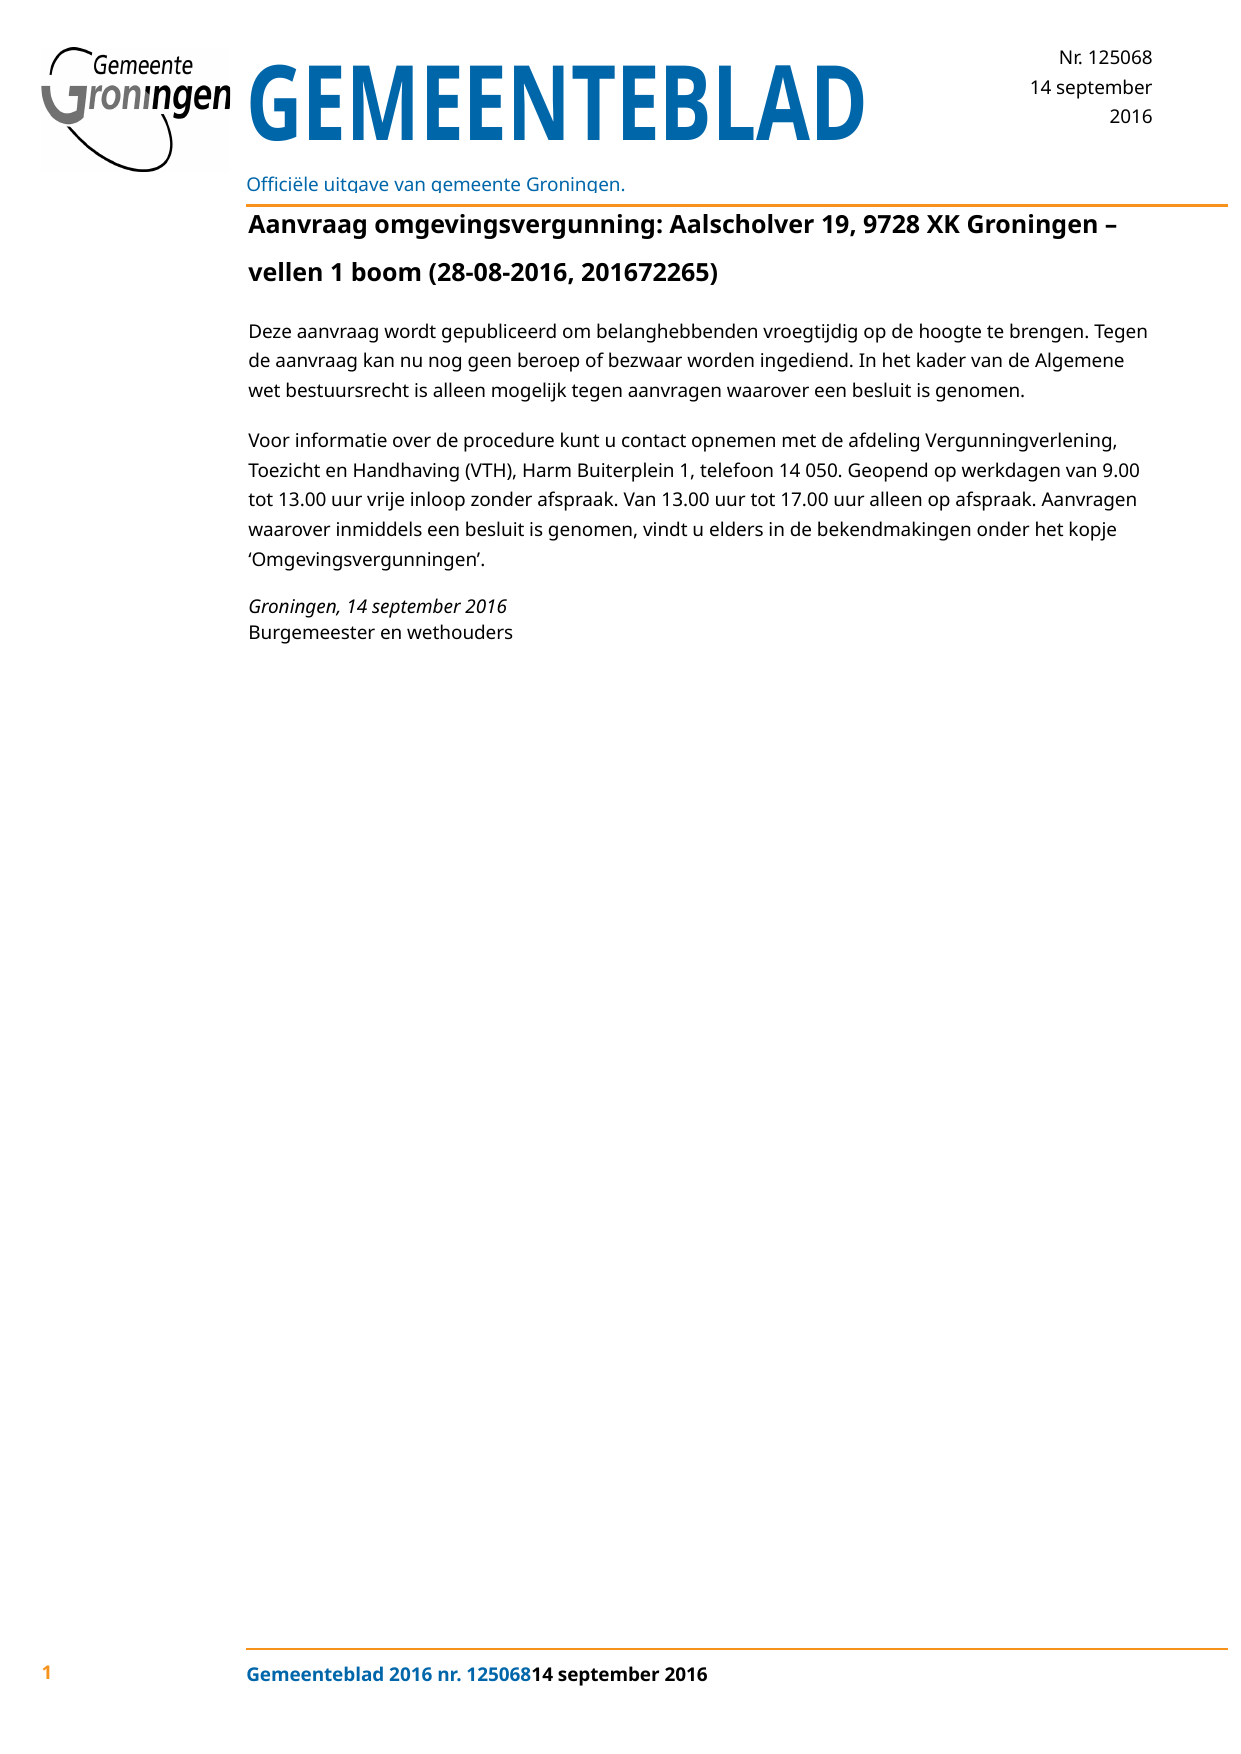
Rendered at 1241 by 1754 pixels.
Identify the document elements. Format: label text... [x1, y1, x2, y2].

text Voor informatie over de procedure kunt u contact opnemen met de afdeling Vergunningverlening, Toezicht en Handhaving (VTH), Harm Buiterplein 1, telefoon 14 050. Geopend op werkdagen van 9.00 tot 13.00 uur vrije inloop zonder afspraak. Van 13.00 uur tot 17.00 uur alleen op afspraak. Aanvragen waarover inmiddels een besluit is genomen, vindt u elders in de bekendmakingen onder het kopje ‘Omgevingsvergunningen’. [248, 427, 1152, 572]
text Deze aanvraag wordt gepubliceerd om belanghebbenden vroegtijdig op de hoogte te brengen. Tegen de aanvraag kan nu nog geen beroep of bezwaar worden ingediend. In het kader van de Algemene wet bestuursrecht is alleen mogelijk tegen aanvragen waarover een besluit is genomen. [248, 318, 1152, 403]
picture [41, 47, 231, 172]
text Groningen, 14 september 2016 [248, 594, 1152, 619]
text Burgemeester en wethouders [248, 619, 1152, 645]
text Aanvraag omgevingsvergunning: Aalscholver 19, 9728 XK Groningen – vellen 1 boom (28-08-2016, 201672265) [248, 207, 1152, 288]
